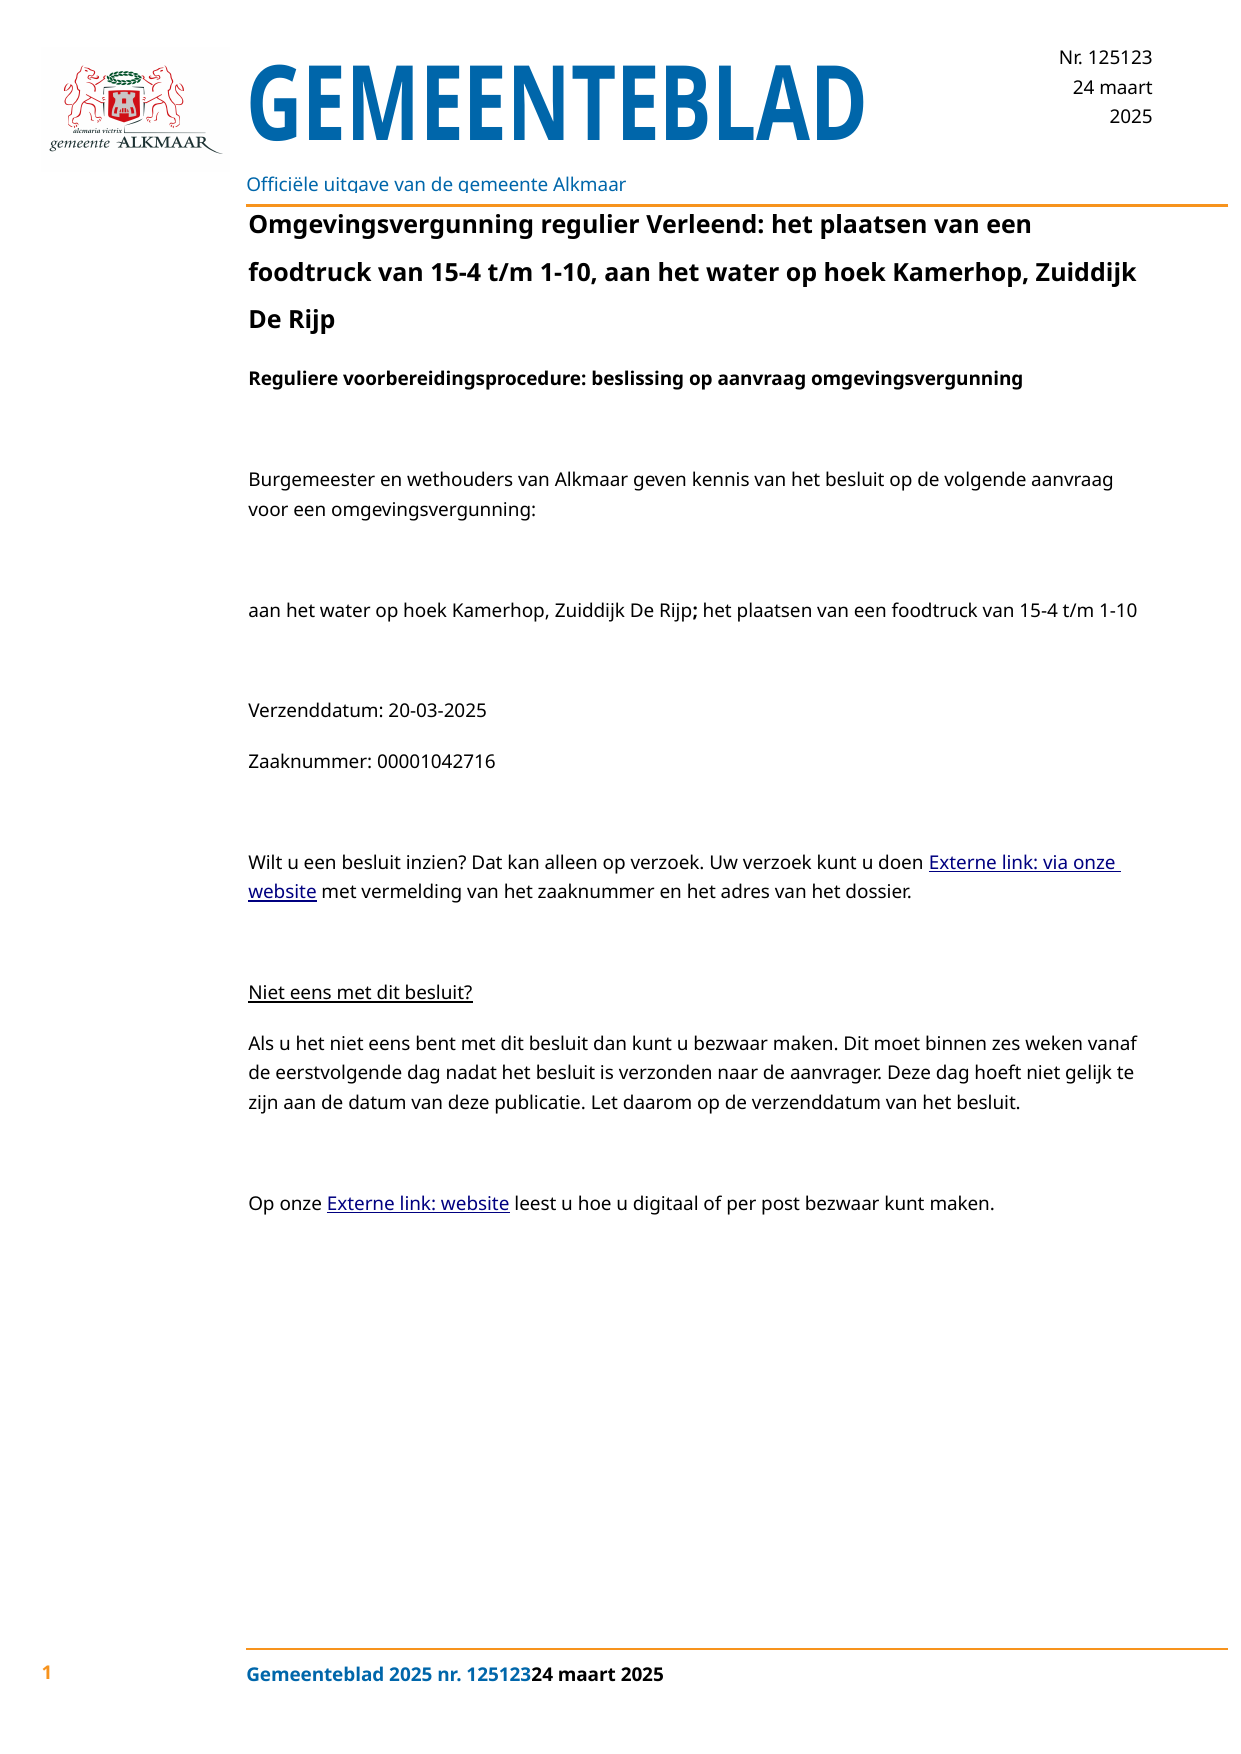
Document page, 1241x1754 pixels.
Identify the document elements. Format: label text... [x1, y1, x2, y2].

text Niet eens met dit besluit? [248, 979, 1152, 1005]
text Wilt u een besluit inzien? Dat kan alleen op verzoek. Uw verzoek kunt u doen Externe link: via onze website met vermelding van het zaaknummer en het adres van het dossier. [248, 849, 1152, 904]
text Omgevingsvergunning regulier Verleend: het plaatsen van een foodtruck van 15-4 t/m 1-10, aan het water op hoek Kamerhop, Zuiddijk De Rijp [248, 207, 1152, 336]
text Reguliere voorbereidingsprocedure: beslissing op aanvraag omgevingsvergunning [248, 366, 1152, 391]
text aan het water op hoek Kamerhop, Zuiddijk De Rijp; het plaatsen van een foodtruck van 15-4 t/m 1-10 [248, 597, 1152, 622]
text Zaaknummer: 00001042716 [248, 748, 1152, 774]
text Verzenddatum: 20-03-2025 [248, 698, 1152, 723]
text Burgemeester en wethouders van Alkmaar geven kennis van het besluit op de volgende aanvraag voor een omgevingsvergunning: [248, 466, 1152, 522]
picture [41, 47, 231, 172]
text Op onze Externe link: website leest u hoe u digitaal of per post bezwaar kunt maken. [248, 1190, 1152, 1215]
text Als u het niet eens bent met dit besluit dan kunt u bezwaar maken. Dit moet binnen zes weken vanaf de eerstvolgende dag nadat het besluit is verzonden naar de aanvrager. Deze dag hoeft niet gelijk te zijn aan de datum van deze publicatie. Let daarom op de verzenddatum van het besluit. [248, 1030, 1152, 1114]
